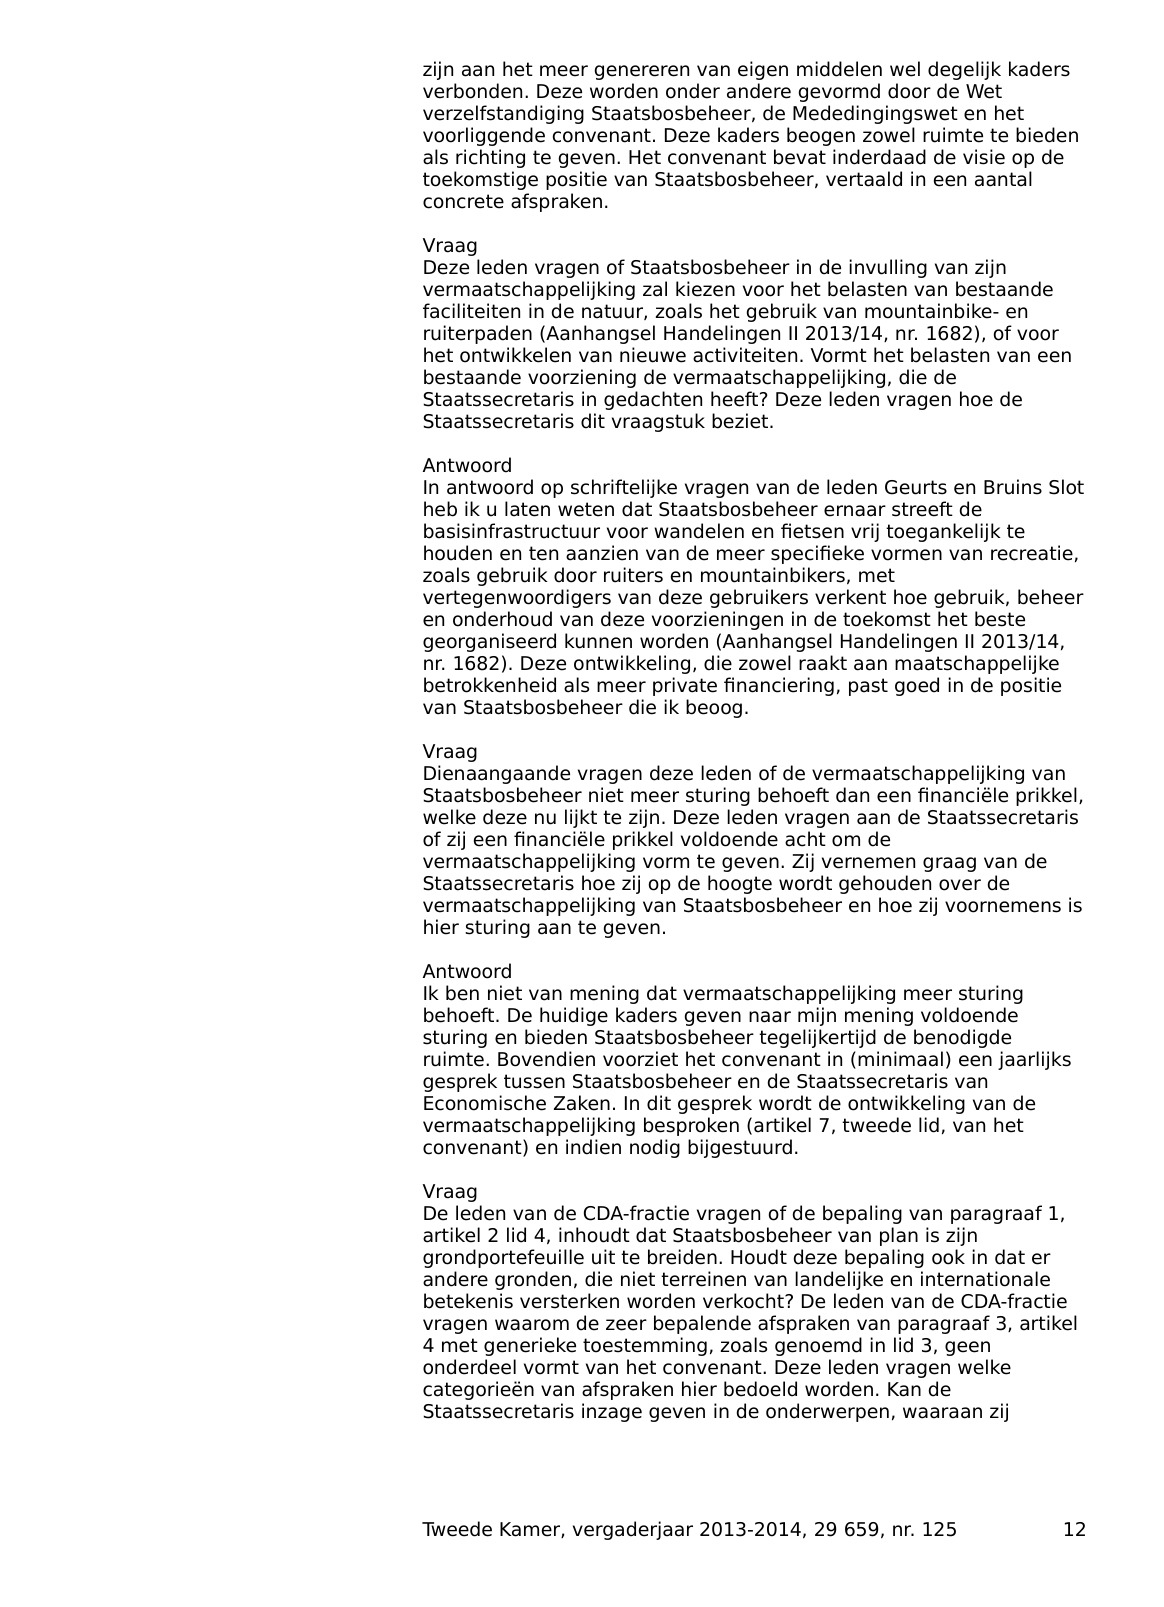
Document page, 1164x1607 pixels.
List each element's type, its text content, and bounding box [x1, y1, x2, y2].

text Antwoord [422, 455, 1087, 477]
text Deze leden vragen of Staatsbosbeheer in de invulling van zijn vermaatschappelijking zal kiezen voor het belasten van bestaande faciliteiten in de natuur, zoals het gebruik van mountainbike- en ruiterpaden (Aanhangsel Handelingen II 2013/14, nr. 1682), of voor het ontwikkelen van nieuwe activiteiten. Vormt het belasten van een bestaande voorziening de vermaatschappelijking, die de Staatssecretaris in gedachten heeft? Deze leden vragen hoe de Staatssecretaris dit vraagstuk beziet. [422, 257, 1087, 433]
text De leden van de CDA-fractie vragen of de bepaling van paragraaf 1, artikel 2 lid 4, inhoudt dat Staatsbosbeheer van plan is zijn grondportefeuille uit te breiden. Houdt deze bepaling ook in dat er andere gronden, die niet terreinen van landelijke en internationale betekenis versterken worden verkocht? De leden van de CDA-fractie vragen waarom de zeer bepalende afspraken van paragraaf 3, artikel 4 met generieke toestemming, zoals genoemd in lid 3, geen onderdeel vormt van het convenant. Deze leden vragen welke categorieën van afspraken hier bedoeld worden. Kan de Staatssecretaris inzage geven in de onderwerpen, waaraan zij [422, 1203, 1087, 1423]
text Ik ben niet van mening dat vermaatschappelijking meer sturing behoeft. De huidige kaders geven naar mijn mening voldoende sturing en bieden Staatsbosbeheer tegelijkertijd de benodigde ruimte. Bovendien voorziet het convenant in (minimaal) een jaarlijks gesprek tussen Staatsbosbeheer en de Staatssecretaris van Economische Zaken. In dit gesprek wordt de ontwikkeling van de vermaatschappelijking besproken (artikel 7, tweede lid, van het convenant) en indien nodig bijgestuurd. [422, 983, 1087, 1159]
text Dienaangaande vragen deze leden of de vermaatschappelijking van Staatsbosbeheer niet meer sturing behoeft dan een financiële prikkel, welke deze nu lijkt te zijn. Deze leden vragen aan de Staatssecretaris of zij een financiële prikkel voldoende acht om de vermaatschappelijking vorm te geven. Zij vernemen graag van de Staatssecretaris hoe zij op de hoogte wordt gehouden over de vermaatschappelijking van Staatsbosbeheer en hoe zij voornemens is hier sturing aan te geven. [422, 763, 1087, 939]
text zijn aan het meer genereren van eigen middelen wel degelijk kaders verbonden. Deze worden onder andere gevormd door de Wet verzelfstandiging Staatsbosbeheer, de Mededingingswet en het voorliggende convenant. Deze kaders beogen zowel ruimte te bieden als richting te geven. Het convenant bevat inderdaad de visie op de toekomstige positie van Staatsbosbeheer, vertaald in een aantal concrete afspraken. [422, 59, 1087, 213]
text Vraag [422, 741, 1087, 763]
text Antwoord [422, 961, 1087, 983]
text Vraag [422, 235, 1087, 257]
text In antwoord op schriftelijke vragen van de leden Geurts en Bruins Slot heb ik u laten weten dat Staatsbosbeheer ernaar streeft de basisinfrastructuur voor wandelen en fietsen vrij toegankelijk te houden en ten aanzien van de meer specifieke vormen van recreatie, zoals gebruik door ruiters en mountainbikers, met vertegenwoordigers van deze gebruikers verkent hoe gebruik, beheer en onderhoud van deze voorzieningen in de toekomst het beste georganiseerd kunnen worden (Aanhangsel Handelingen II 2013/14, nr. 1682). Deze ontwikkeling, die zowel raakt aan maatschappelijke betrokkenheid als meer private financiering, past goed in de positie van Staatsbosbeheer die ik beoog. [422, 477, 1087, 719]
text Vraag [422, 1181, 1087, 1203]
